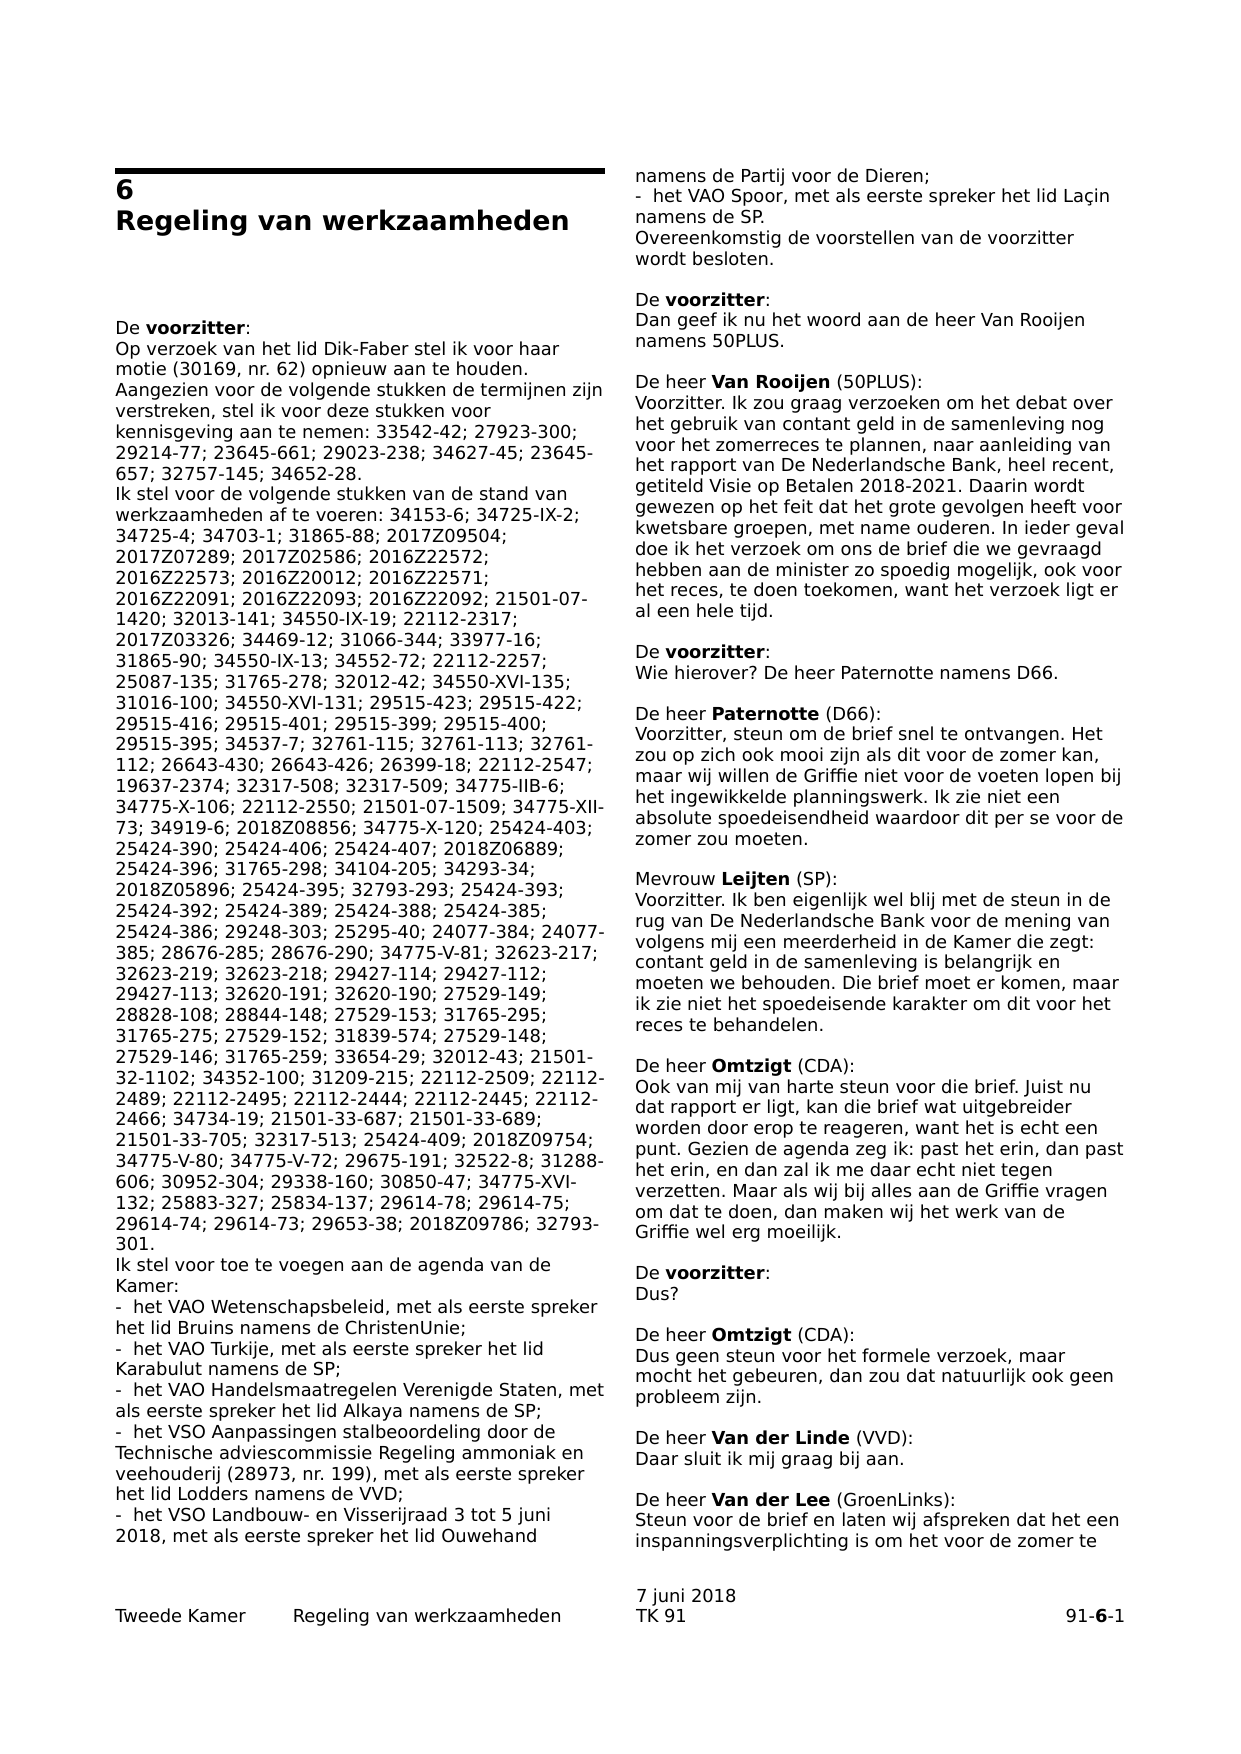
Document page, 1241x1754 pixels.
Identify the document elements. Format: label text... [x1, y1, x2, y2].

text De heer Paternotte (D66): [635, 703, 1125, 724]
text De voorzitter: [635, 289, 1125, 310]
text Ook van mij van harte steun voor die brief. Juist nu dat rapport er ligt, kan die brief wat uitgebreider worden door erop te reageren, want het is echt een punt. Gezien de agenda zeg ik: past het erin, dan past het erin, en dan zal ik me daar echt niet tegen verzetten. Maar als wij bij alles aan de Griffie vragen om dat te doen, dan maken wij het werk van de Griffie wel erg moeilijk. [635, 1076, 1125, 1243]
text Dan geef ik nu het woord aan de heer Van Rooijen namens 50PLUS. [635, 310, 1125, 352]
text Op verzoek van het lid Dik-Faber stel ik voor haar motie (30169, nr. 62) opnieuw aan te houden. [115, 338, 605, 380]
text Voorzitter. Ik zou graag verzoeken om het debat over het gebruik van contant geld in de samenleving nog voor het zomerreces te plannen, naar aanleiding van het rapport van De Nederlandsche Bank, heel recent, getiteld Visie op Betalen 2018-2021. Daarin wordt gewezen op het feit dat het grote gevolgen heeft voor kwetsbare groepen, met name ouderen. In ieder geval doe ik het verzoek om ons de brief die we gevraagd hebben aan de minister zo spoedig mogelijk, ook voor het reces, te doen toekomen, want het verzoek ligt er al een hele tijd. [635, 393, 1125, 622]
text Steun voor de brief en laten wij afspreken dat het een inspanningsverplichting is om het voor de zomer te [635, 1510, 1125, 1552]
text Voorzitter, steun om de brief snel te ontvangen. Het zou op zich ook mooi zijn als dit voor de zomer kan, maar wij willen de Griffie niet voor de voeten lopen bij het ingewikkelde planningswerk. Ik zie niet een absolute spoedeisendheid waardoor dit per se voor de zomer zou moeten. [635, 724, 1125, 849]
text Ik stel voor de volgende stukken van de stand van werkzaamheden af te voeren: 34153-6; 34725-IX-2; 34725-4; 34703-1; 31865-88; 2017Z09504; 2017Z07289; 2017Z02586; 2016Z22572; 2016Z22573; 2016Z20012; 2016Z22571; 2016Z22091; 2016Z22093; 2016Z22092; 21501-07-1420; 32013-141; 34550-IX-19; 22112-2317; 2017Z03326; 34469-12; 31066-344; 33977-16; 31865-90; 34550-IX-13; 34552-72; 22112-2257; 25087-135; 31765-278; 32012-42; 34550-XVI-135; 31016-100; 34550-XVI-131; 29515-423; 29515-422; 29515-416; 29515-401; 29515-399; 29515-400; 29515-395; 34537-7; 32761-115; 32761-113; 32761-112; 26643-430; 26643-426; 26399-18; 22112-2547; 19637-2374; 32317-508; 32317-509; 34775-IIB-6; 34775-X-106; 22112-2550; 21501-07-1509; 34775-XII-73; 34919-6; 2018Z08856; 34775-X-120; 25424-403; 25424-390; 25424-406; 25424-407; 2018Z06889; 25424-396; 31765-298; 34104-205; 34293-34; 2018Z05896; 25424-395; 32793-293; 25424-393; 25424-392; 25424-389; 25424-388; 25424-385; 25424-386; 29248-303; 25295-40; 24077-384; 24077-385; 28676-285; 28676-290; 34775-V-81; 32623-217; 32623-219; 32623-218; 29427-114; 29427-112; 29427-113; 32620-191; 32620-190; 27529-149; 28828-108; 28844-148; 27529-153; 31765-295; 31765-275; 27529-152; 31839-574; 27529-148; 27529-146; 31765-259; 33654-29; 32012-43; 21501-32-1102; 34352-100; 31209-215; 22112-2509; 22112-2489; 22112-2495; 22112-2444; 22112-2445; 22112-2466; 34734-19; 21501-33-687; 21501-33-689; 21501-33-705; 32317-513; 25424-409; 2018Z09754; 34775-V-80; 34775-V-72; 29675-191; 32522-8; 31288-606; 30952-304; 29338-160; 30850-47; 34775-XVI-132; 25883-327; 25834-137; 29614-78; 29614-75; 29614-74; 29614-73; 29653-38; 2018Z09786; 32793-301. [115, 484, 605, 1255]
list het VAO Spoor, met als eerste spreker het lid Laçin namens de SP. [635, 186, 1125, 228]
text Overeenkomstig de voorstellen van de voorzitter wordt besloten. [635, 228, 1125, 269]
text Dus geen steun voor het formele verzoek, maar mocht het gebeuren, dan zou dat natuurlijk ook geen probleem zijn. [635, 1345, 1125, 1408]
text Mevrouw Leijten (SP): [635, 869, 1125, 890]
list het VAO Handelsmaatregelen Verenigde Staten, met als eerste spreker het lid Alkaya namens de SP; [115, 1380, 605, 1422]
text De voorzitter: [635, 1263, 1125, 1284]
list het VSO Landbouw- en Visserijraad 3 tot 5 juni 2018, met als eerste spreker het lid Ouwehand [115, 1505, 605, 1547]
text De heer Omtzigt (CDA): [635, 1324, 1125, 1345]
text Aangezien voor de volgende stukken de termijnen zijn verstreken, stel ik voor deze stukken voor kennisgeving aan te nemen: 33542-42; 27923-300; 29214-77; 23645-661; 29023-238; 34627-45; 23645-657; 32757-145; 34652-28. [115, 380, 605, 484]
text Voorzitter. Ik ben eigenlijk wel blij met de steun in de rug van De Nederlandsche Bank voor de mening van volgens mij een meerderheid in de Kamer die zegt: contant geld in de samenleving is belangrijk en moeten we behouden. Die brief moet er komen, maar ik zie niet het spoedeisende karakter om dit voor het reces te behandelen. [635, 890, 1125, 1036]
text Daar sluit ik mij graag bij aan. [635, 1448, 1125, 1469]
list het VSO Aanpassingen stalbeoordeling door de Technische adviescommissie Regeling ammoniak en veehouderij (28973, nr. 199), met als eerste spreker het lid Lodders namens de VVD; [115, 1422, 605, 1505]
text De heer Omtzigt (CDA): [635, 1056, 1125, 1076]
text De heer Van der Linde (VVD): [635, 1428, 1125, 1448]
list het VAO Wetenschapsbeleid, met als eerste spreker het lid Bruins namens de ChristenUnie; [115, 1297, 605, 1338]
text Wie hierover? De heer Paternotte namens D66. [635, 662, 1125, 683]
text De voorzitter: [115, 318, 605, 338]
list het VAO Turkije, met als eerste spreker het lid Karabulut namens de SP; [115, 1338, 605, 1380]
text De heer Van der Lee (GroenLinks): [635, 1489, 1125, 1510]
text De voorzitter: [635, 642, 1125, 662]
text Dus? [635, 1284, 1125, 1304]
list namens de Partij voor de Dieren; [635, 165, 1125, 186]
text Ik stel voor toe te voegen aan de agenda van de Kamer: [115, 1255, 605, 1297]
title 6 Regeling van werkzaamheden [115, 174, 605, 237]
text De heer Van Rooijen (50PLUS): [635, 372, 1125, 393]
